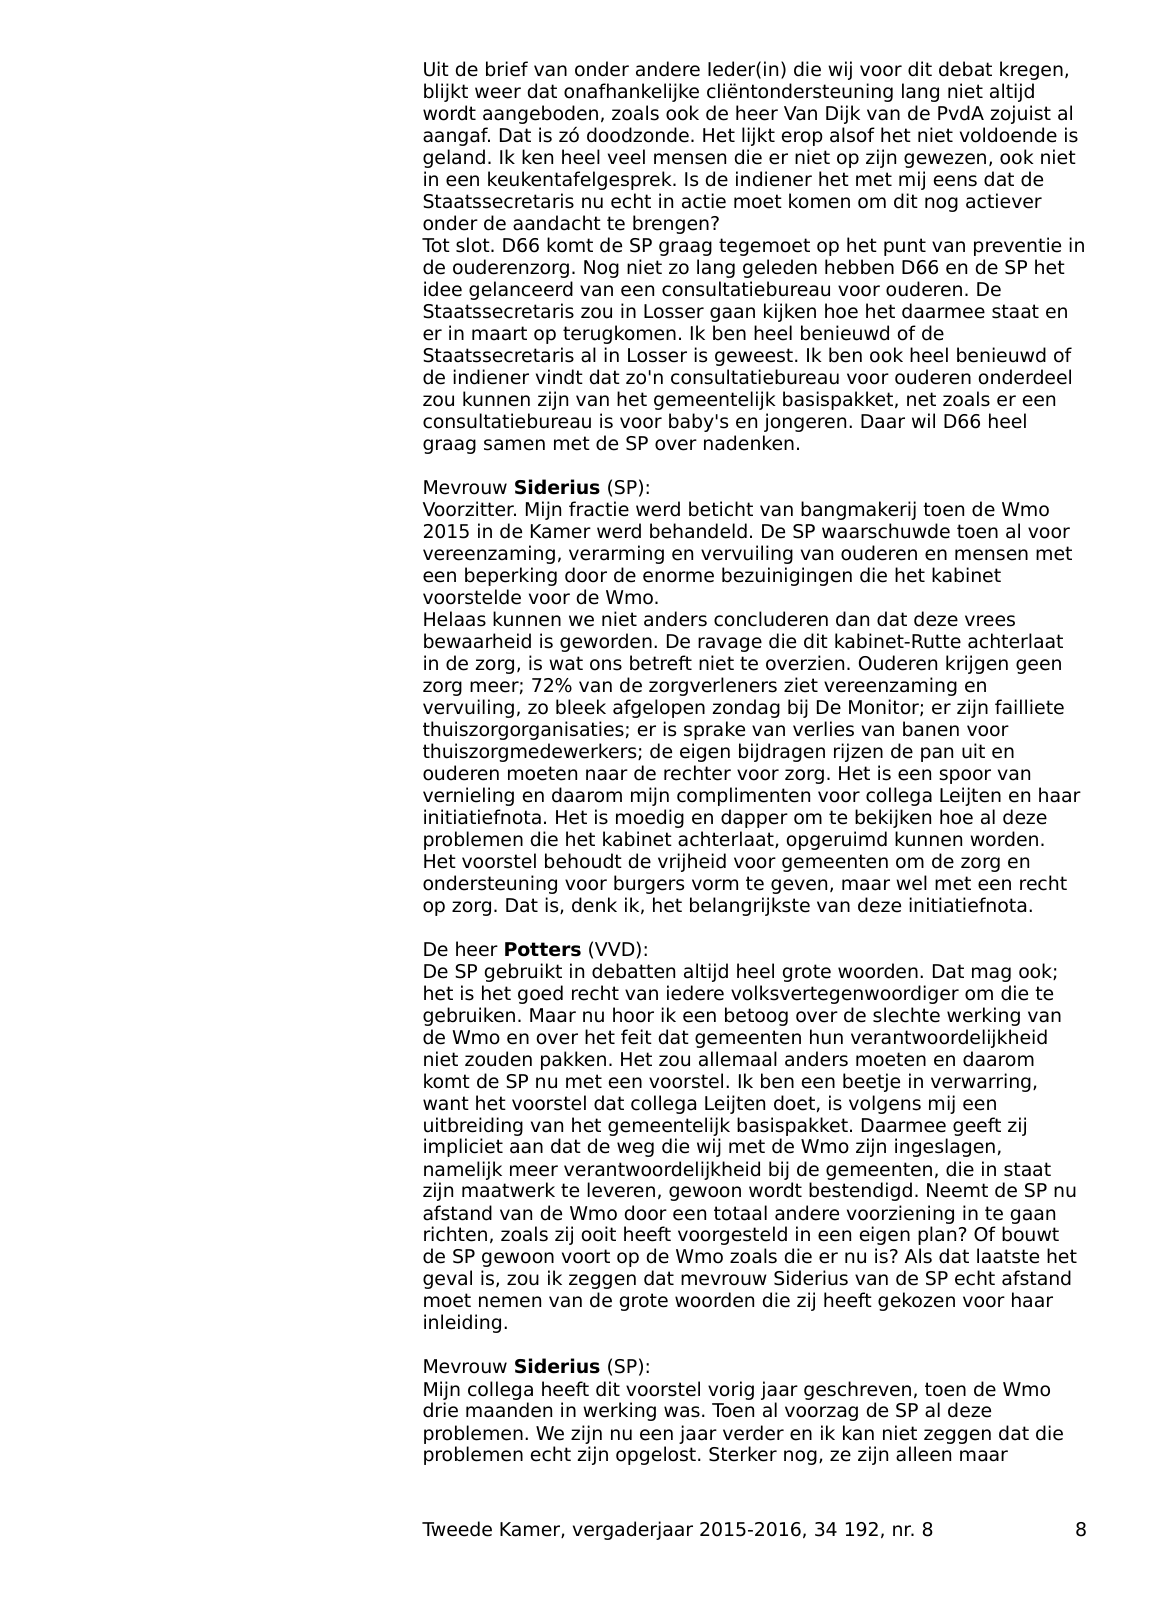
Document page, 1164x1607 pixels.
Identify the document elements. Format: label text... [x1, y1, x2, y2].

text Helaas kunnen we niet anders concluderen dan dat deze vrees bewaarheid is geworden. De ravage die dit kabinet-Rutte achterlaat in de zorg, is wat ons betreft niet te overzien. Ouderen krijgen geen zorg meer; 72% van de zorgverleners ziet vereenzaming en vervuiling, zo bleek afgelopen zondag bij De Monitor; er zijn failliete thuiszorgorganisaties; er is sprake van verlies van banen voor thuiszorgmedewerkers; de eigen bijdragen rijzen de pan uit en ouderen moeten naar de rechter voor zorg. Het is een spoor van vernieling en daarom mijn complimenten voor collega Leijten en haar initiatiefnota. Het is moedig en dapper om te bekijken hoe al deze problemen die het kabinet achterlaat, opgeruimd kunnen worden. [422, 609, 1087, 851]
text Uit de brief van onder andere Ieder(in) die wij voor dit debat kregen, blijkt weer dat onafhankelijke cliëntondersteuning lang niet altijd wordt aangeboden, zoals ook de heer Van Dijk van de PvdA zojuist al aangaf. Dat is zó doodzonde. Het lijkt erop alsof het niet voldoende is geland. Ik ken heel veel mensen die er niet op zijn gewezen, ook niet in een keukentafelgesprek. Is de indiener het met mij eens dat de Staatssecretaris nu echt in actie moet komen om dit nog actiever onder de aandacht te brengen? [422, 59, 1087, 235]
text Mevrouw Siderius (SP): [422, 1356, 1087, 1378]
text Mijn collega heeft dit voorstel vorig jaar geschreven, toen de Wmo drie maanden in werking was. Toen al voorzag de SP al deze problemen. We zijn nu een jaar verder en ik kan niet zeggen dat die problemen echt zijn opgelost. Sterker nog, ze zijn alleen maar [422, 1378, 1087, 1466]
text De heer Potters (VVD): [422, 939, 1087, 961]
text Het voorstel behoudt de vrijheid voor gemeenten om de zorg en ondersteuning voor burgers vorm te geven, maar wel met een recht op zorg. Dat is, denk ik, het belangrijkste van deze initiatiefnota. [422, 851, 1087, 916]
text Voorzitter. Mijn fractie werd beticht van bangmakerij toen de Wmo 2015 in de Kamer werd behandeld. De SP waarschuwde toen al voor vereenzaming, verarming en vervuiling van ouderen en mensen met een beperking door de enorme bezuinigingen die het kabinet voorstelde voor de Wmo. [422, 499, 1087, 609]
text Mevrouw Siderius (SP): [422, 477, 1087, 499]
text Tot slot. D66 komt de SP graag tegemoet op het punt van preventie in de ouderenzorg. Nog niet zo lang geleden hebben D66 en de SP het idee gelanceerd van een consultatiebureau voor ouderen. De Staatssecretaris zou in Losser gaan kijken hoe het daarmee staat en er in maart op terugkomen. Ik ben heel benieuwd of de Staatssecretaris al in Losser is geweest. Ik ben ook heel benieuwd of de indiener vindt dat zo'n consultatiebureau voor ouderen onderdeel zou kunnen zijn van het gemeentelijk basispakket, net zoals er een consultatiebureau is voor baby's en jongeren. Daar wil D66 heel graag samen met de SP over nadenken. [422, 235, 1087, 455]
text De SP gebruikt in debatten altijd heel grote woorden. Dat mag ook; het is het goed recht van iedere volksvertegenwoordiger om die te gebruiken. Maar nu hoor ik een betoog over de slechte werking van de Wmo en over het feit dat gemeenten hun verantwoordelijkheid niet zouden pakken. Het zou allemaal anders moeten en daarom komt de SP nu met een voorstel. Ik ben een beetje in verwarring, want het voorstel dat collega Leijten doet, is volgens mij een uitbreiding van het gemeentelijk basispakket. Daarmee geeft zij impliciet aan dat de weg die wij met de Wmo zijn ingeslagen, namelijk meer verantwoordelijkheid bij de gemeenten, die in staat zijn maatwerk te leveren, gewoon wordt bestendigd. Neemt de SP nu afstand van de Wmo door een totaal andere voorziening in te gaan richten, zoals zij ooit heeft voorgesteld in een eigen plan? Of bouwt de SP gewoon voort op de Wmo zoals die er nu is? Als dat laatste het geval is, zou ik zeggen dat mevrouw Siderius van de SP echt afstand moet nemen van de grote woorden die zij heeft gekozen voor haar inleiding. [422, 961, 1087, 1334]
